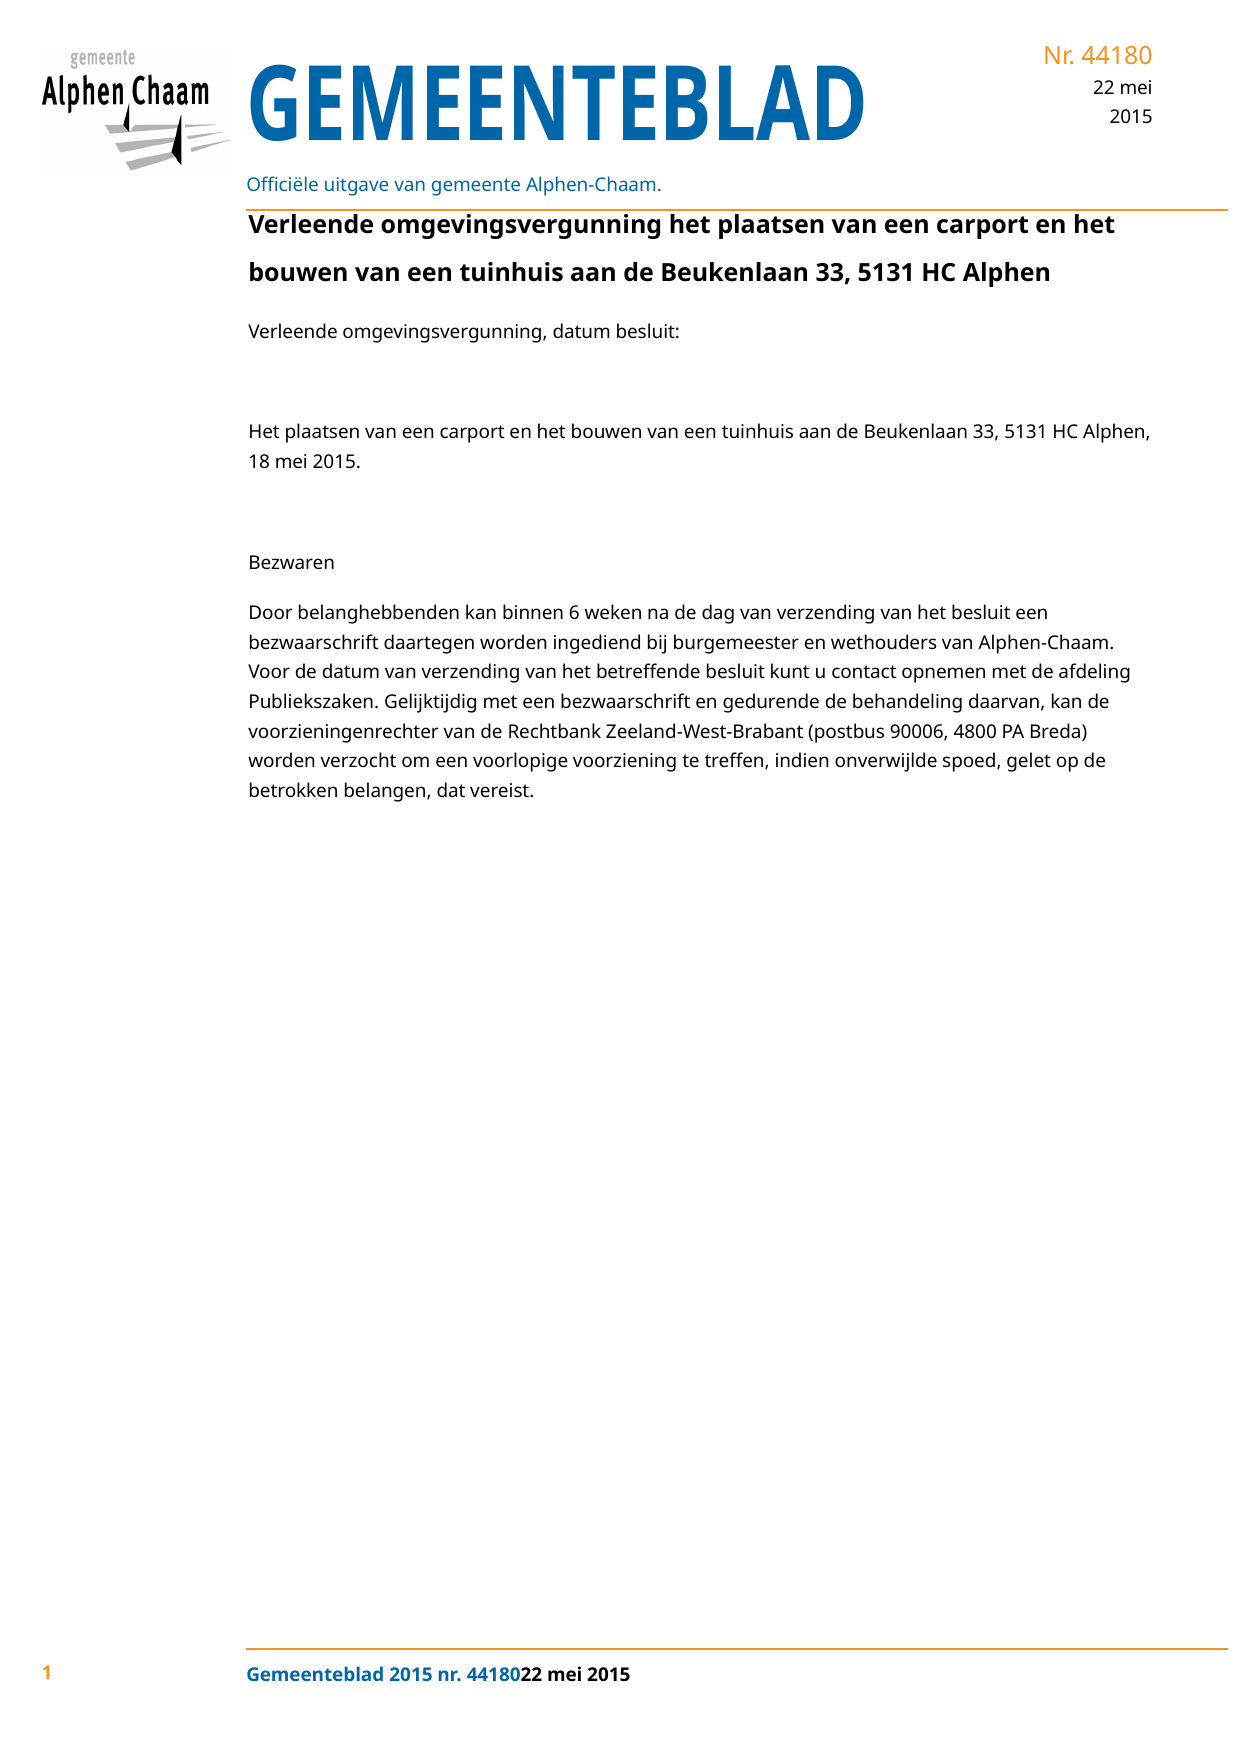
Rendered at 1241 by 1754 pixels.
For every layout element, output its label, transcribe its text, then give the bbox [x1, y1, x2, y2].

text Het plaatsen van een carport en het bouwen van een tuinhuis aan de Beukenlaan 33, 5131 HC Alphen, 18 mei 2015. [248, 419, 1152, 474]
text Verleende omgevingsvergunning het plaatsen van een carport en het bouwen van een tuinhuis aan de Beukenlaan 33, 5131 HC Alphen [248, 211, 1152, 288]
text Door belanghebbenden kan binnen 6 weken na de dag van verzending van het besluit een bezwaarschrift daartegen worden ingediend bij burgemeester en wethouders van Alphen-Chaam. Voor de datum van verzending van het betreffende besluit kunt u contact opnemen met de afdeling Publiekszaken. Gelijktijdig met een bezwaarschrift en gedurende de behandeling daarvan, kan de voorzieningenrechter van de Rechtbank Zeeland-West-Brabant (postbus 90006, 4800 PA Breda) worden verzocht om een voorlopige voorziening te treffen, indien onverwijlde spoed, gelet op de betrokken belangen, dat vereist. [248, 599, 1152, 803]
text Bezwaren [248, 549, 1152, 575]
picture [41, 47, 231, 172]
text Verleende omgevingsvergunning, datum besluit: [248, 318, 1152, 344]
